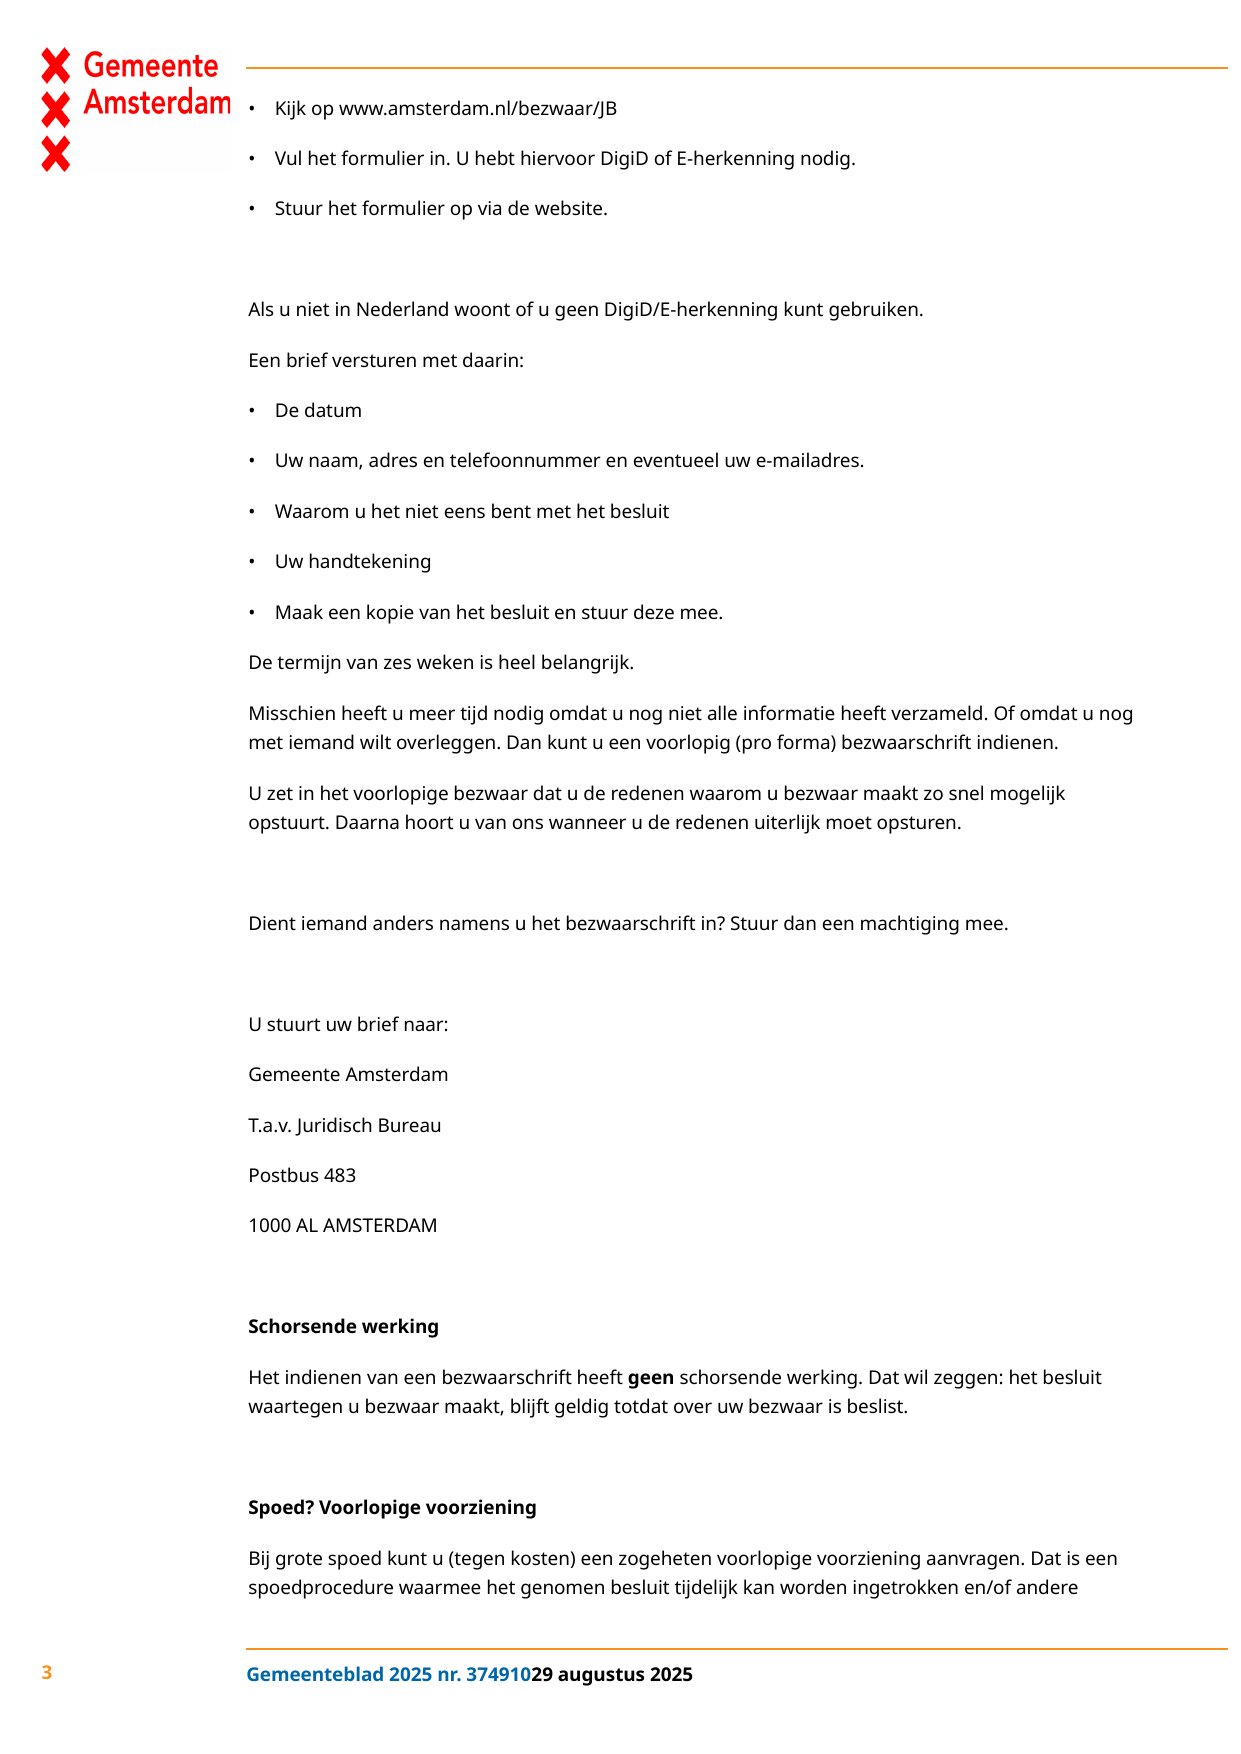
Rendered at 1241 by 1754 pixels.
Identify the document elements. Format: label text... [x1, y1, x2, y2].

picture [41, 47, 231, 172]
text Een brief versturen met daarin: [248, 347, 1152, 373]
text • Waarom u het niet eens bent met het besluit [248, 498, 1152, 524]
text 1000 AL AMSTERDAM [248, 1213, 1152, 1238]
text U zet in het voorlopige bezwaar dat u de redenen waarom u bezwaar maakt zo snel mogelijk opstuurt. Daarna hoort u van ons wanneer u de redenen uiterlijk moet opsturen. [248, 780, 1152, 835]
text • Vul het formulier in. U hebt hiervoor DigiD of E-herkenning nodig. [248, 145, 1152, 171]
text Spoed? Voorlopige voorziening [248, 1494, 1152, 1520]
text Bij grote spoed kunt u (tegen kosten) een zogeheten voorlopige voorziening aanvragen. Dat is een spoedprocedure waarmee het genomen besluit tijdelijk kan worden ingetrokken en/of andere [248, 1545, 1152, 1600]
text Postbus 483 [248, 1162, 1152, 1188]
text • Maak een kopie van het besluit en stuur deze mee. [248, 599, 1152, 625]
text • De datum [248, 397, 1152, 423]
text T.a.v. Juridisch Bureau [248, 1112, 1152, 1138]
text Schorsende werking [248, 1313, 1152, 1339]
text Gemeente Amsterdam [248, 1061, 1152, 1087]
text U stuurt uw brief naar: [248, 1011, 1152, 1037]
text Het indienen van een bezwaarschrift heeft geen schorsende werking. Dat wil zeggen: het besluit waartegen u bezwaar maakt, blijft geldig totdat over uw bezwaar is beslist. [248, 1364, 1152, 1419]
text • Stuur het formulier op via de website. [248, 196, 1152, 221]
text Misschien heeft u meer tijd nodig omdat u nog niet alle informatie heeft verzameld. Of omdat u nog met iemand wilt overleggen. Dan kunt u een voorlopig (pro forma) bezwaarschrift indienen. [248, 700, 1152, 755]
text Als u niet in Nederland woont of u geen DigiD/E-herkenning kunt gebruiken. [248, 296, 1152, 322]
text • Kijk op www.amsterdam.nl/bezwaar/JB [248, 95, 1152, 121]
text • Uw handtekening [248, 548, 1152, 574]
text • Uw naam, adres en telefoonnummer en eventueel uw e-mailadres. [248, 448, 1152, 473]
text De termijn van zes weken is heel belangrijk. [248, 649, 1152, 675]
text Dient iemand anders namens u het bezwaarschrift in? Stuur dan een machtiging mee. [248, 910, 1152, 936]
